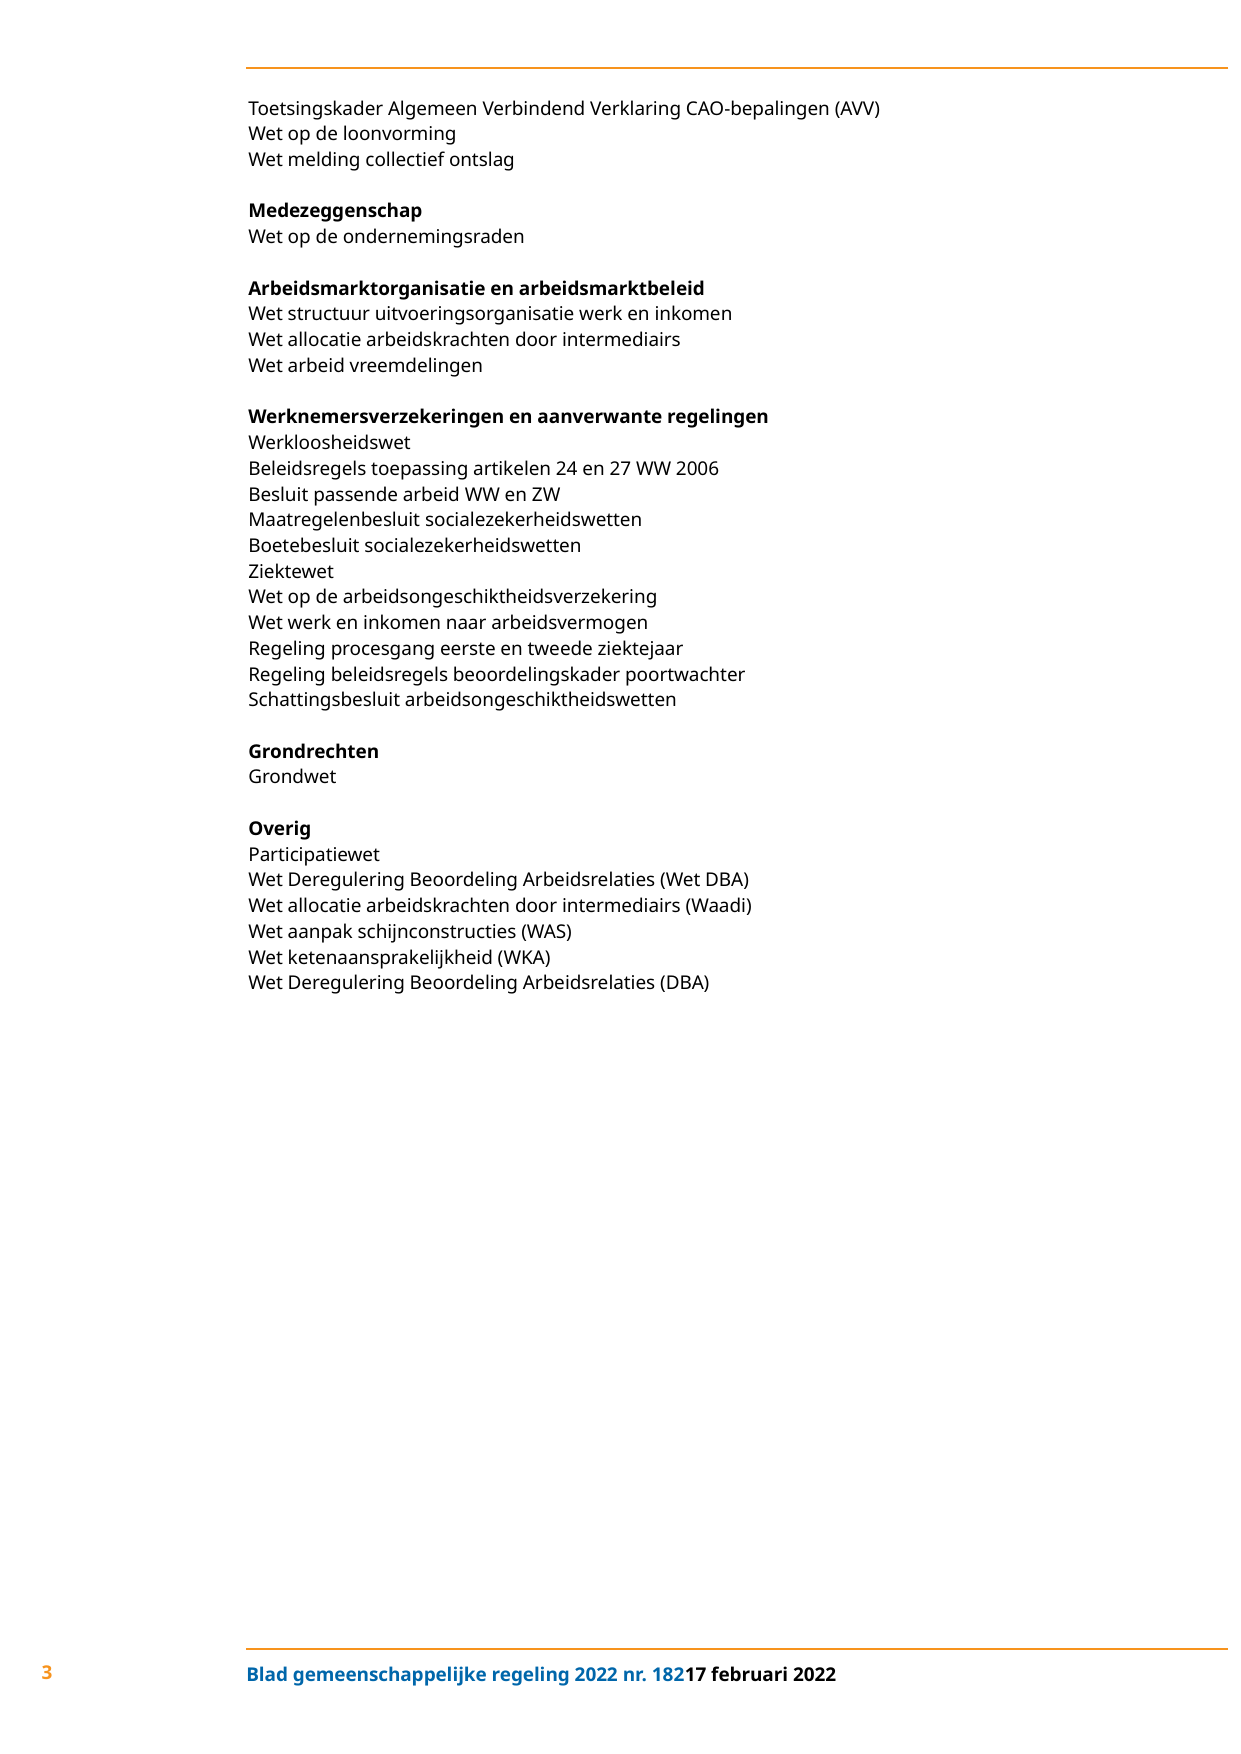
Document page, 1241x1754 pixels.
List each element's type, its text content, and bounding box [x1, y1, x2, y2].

table_cell Wet Deregulering Beoordeling Arbeidsrelaties (DBA) [248, 970, 1152, 995]
table_cell Ziektewet [248, 558, 1152, 584]
table_cell Wet arbeid vreemdelingen [248, 352, 1152, 378]
table_cell Grondrechten [248, 738, 1152, 764]
table_cell Besluit passende arbeid WW en ZW [248, 481, 1152, 506]
table_cell Wet op de ondernemingsraden [248, 224, 1152, 249]
table_cell Medezeggenschap [248, 198, 1152, 223]
table_cell Arbeidsmarktorganisatie en arbeidsmarktbeleid [248, 275, 1152, 301]
table_cell Werknemersverzekeringen en aanverwante regelingen [248, 404, 1152, 429]
table_cell Wet melding collectief ontslag [248, 146, 1152, 172]
table_cell Werkloosheidswet [248, 429, 1152, 455]
table_cell Maatregelenbesluit socialezekerheidswetten [248, 506, 1152, 532]
table_cell Wet ketenaansprakelijkheid (WKA) [248, 944, 1152, 969]
table_cell Participatiewet [248, 841, 1152, 867]
table_cell Wet allocatie arbeidskrachten door intermediairs [248, 326, 1152, 352]
table_cell Grondwet [248, 764, 1152, 789]
table_cell Wet structuur uitvoeringsorganisatie werk en inkomen [248, 301, 1152, 326]
table_cell Wet allocatie arbeidskrachten door intermediairs (Waadi) [248, 893, 1152, 918]
table_cell Toetsingskader Algemeen Verbindend Verklaring CAO-bepalingen (AVV) [248, 95, 1152, 121]
table_cell [248, 378, 1152, 403]
table_cell Regeling beleidsregels beoordelingskader poortwachter [248, 661, 1152, 687]
table_cell Overig [248, 815, 1152, 841]
table_cell Regeling procesgang eerste en tweede ziektejaar [248, 635, 1152, 661]
table_cell Wet Deregulering Beoordeling Arbeidsrelaties (Wet DBA) [248, 867, 1152, 892]
table_cell Wet op de loonvorming [248, 121, 1152, 146]
table_cell Wet werk en inkomen naar arbeidsvermogen [248, 609, 1152, 635]
table_cell Schattingsbesluit arbeidsongeschiktheidswetten [248, 687, 1152, 712]
table_cell Wet aanpak schijnconstructies (WAS) [248, 918, 1152, 944]
table_cell Wet op de arbeidsongeschiktheidsverzekering [248, 584, 1152, 609]
table_cell Boetebesluit socialezekerheidswetten [248, 532, 1152, 558]
table_cell [248, 712, 1152, 738]
table_cell [248, 172, 1152, 198]
picture [41, 47, 231, 172]
table_cell Beleidsregels toepassing artikelen 24 en 27 WW 2006 [248, 455, 1152, 481]
table_cell [248, 249, 1152, 275]
table_cell [248, 790, 1152, 815]
